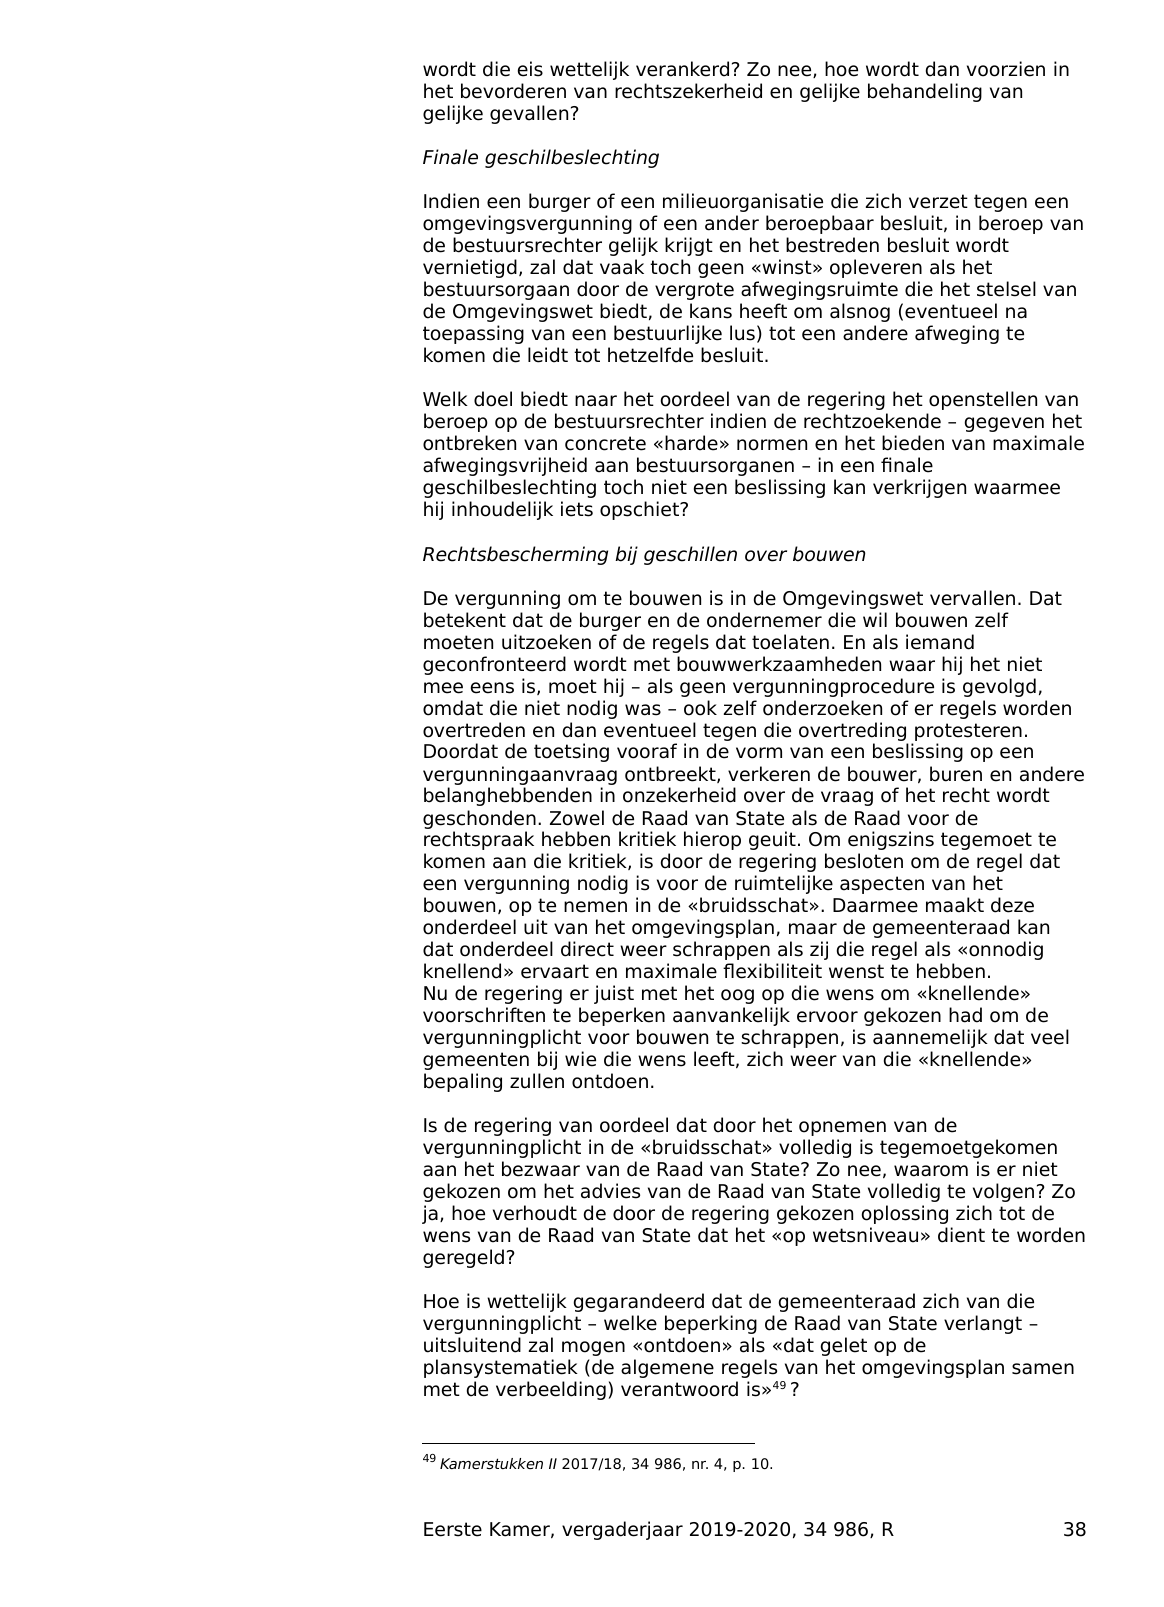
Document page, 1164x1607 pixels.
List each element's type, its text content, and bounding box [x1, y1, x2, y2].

text Indien een burger of een milieuorganisatie die zich verzet tegen een omgevingsvergunning of een ander beroepbaar besluit, in beroep van de bestuursrechter gelijk krijgt en het bestreden besluit wordt vernietigd, zal dat vaak toch geen «winst» opleveren als het bestuursorgaan door de vergrote afwegingsruimte die het stelsel van de Omgevingswet biedt, de kans heeft om alsnog (eventueel na toepassing van een bestuurlijke lus) tot een andere afweging te komen die leidt tot hetzelfde besluit. [422, 191, 1087, 367]
subtitle Finale geschilbeslechting [422, 147, 1087, 169]
text Nu de regering er juist met het oog op die wens om «knellende» voorschriften te beperken aanvankelijk ervoor gekozen had om de vergunningplicht voor bouwen te schrappen, is aannemelijk dat veel gemeenten bij wie die wens leeft, zich weer van die «knellende» bepaling zullen ontdoen. [422, 983, 1087, 1093]
text De vergunning om te bouwen is in de Omgevingswet vervallen. Dat betekent dat de burger en de ondernemer die wil bouwen zelf moeten uitzoeken of de regels dat toelaten. En als iemand geconfronteerd wordt met bouwwerkzaamheden waar hij het niet mee eens is, moet hij – als geen vergunningprocedure is gevolgd, omdat die niet nodig was – ook zelf onderzoeken of er regels worden overtreden en dan eventueel tegen die overtreding protesteren. [422, 588, 1087, 741]
text Hoe is wettelijk gegarandeerd dat de gemeenteraad zich van die vergunningplicht – welke beperking de Raad van State verlangt – uitsluitend zal mogen «ontdoen» als «dat gelet op de plansystematiek (de algemene regels van het omgevingsplan samen met de verbeelding) verantwoord is»? [422, 1291, 1087, 1401]
text Kamerstukken II 2017/18, 34 986, nr. 4, p. 10. [422, 1452, 1087, 1474]
text Doordat de toetsing vooraf in de vorm van een beslissing op een vergunningaanvraag ontbreekt, verkeren de bouwer, buren en andere belanghebbenden in onzekerheid over de vraag of het recht wordt geschonden. Zowel de Raad van State als de Raad voor de rechtspraak hebben kritiek hierop geuit. Om enigszins tegemoet te komen aan die kritiek, is door de regering besloten om de regel dat een vergunning nodig is voor de ruimtelijke aspecten van het bouwen, op te nemen in de «bruidsschat». Daarmee maakt deze onderdeel uit van het omgevingsplan, maar de gemeenteraad kan dat onderdeel direct weer schrappen als zij die regel als «onnodig knellend» ervaart en maximale flexibiliteit wenst te hebben. [422, 741, 1087, 983]
text Welk doel biedt naar het oordeel van de regering het openstellen van beroep op de bestuursrechter indien de rechtzoekende – gegeven het ontbreken van concrete «harde» normen en het bieden van maximale afwegingsvrijheid aan bestuursorganen – in een finale geschilbeslechting toch niet een beslissing kan verkrijgen waarmee hij inhoudelijk iets opschiet? [422, 389, 1087, 521]
subtitle Rechtsbescherming bij geschillen over bouwen [422, 543, 1087, 565]
text wordt die eis wettelijk verankerd? Zo nee, hoe wordt dan voorzien in het bevorderen van rechtszekerheid en gelijke behandeling van gelijke gevallen? [422, 59, 1087, 125]
text Is de regering van oordeel dat door het opnemen van de vergunningplicht in de «bruidsschat» volledig is tegemoetgekomen aan het bezwaar van de Raad van State? Zo nee, waarom is er niet gekozen om het advies van de Raad van State volledig te volgen? Zo ja, hoe verhoudt de door de regering gekozen oplossing zich tot de wens van de Raad van State dat het «op wetsniveau» dient te worden geregeld? [422, 1115, 1087, 1269]
